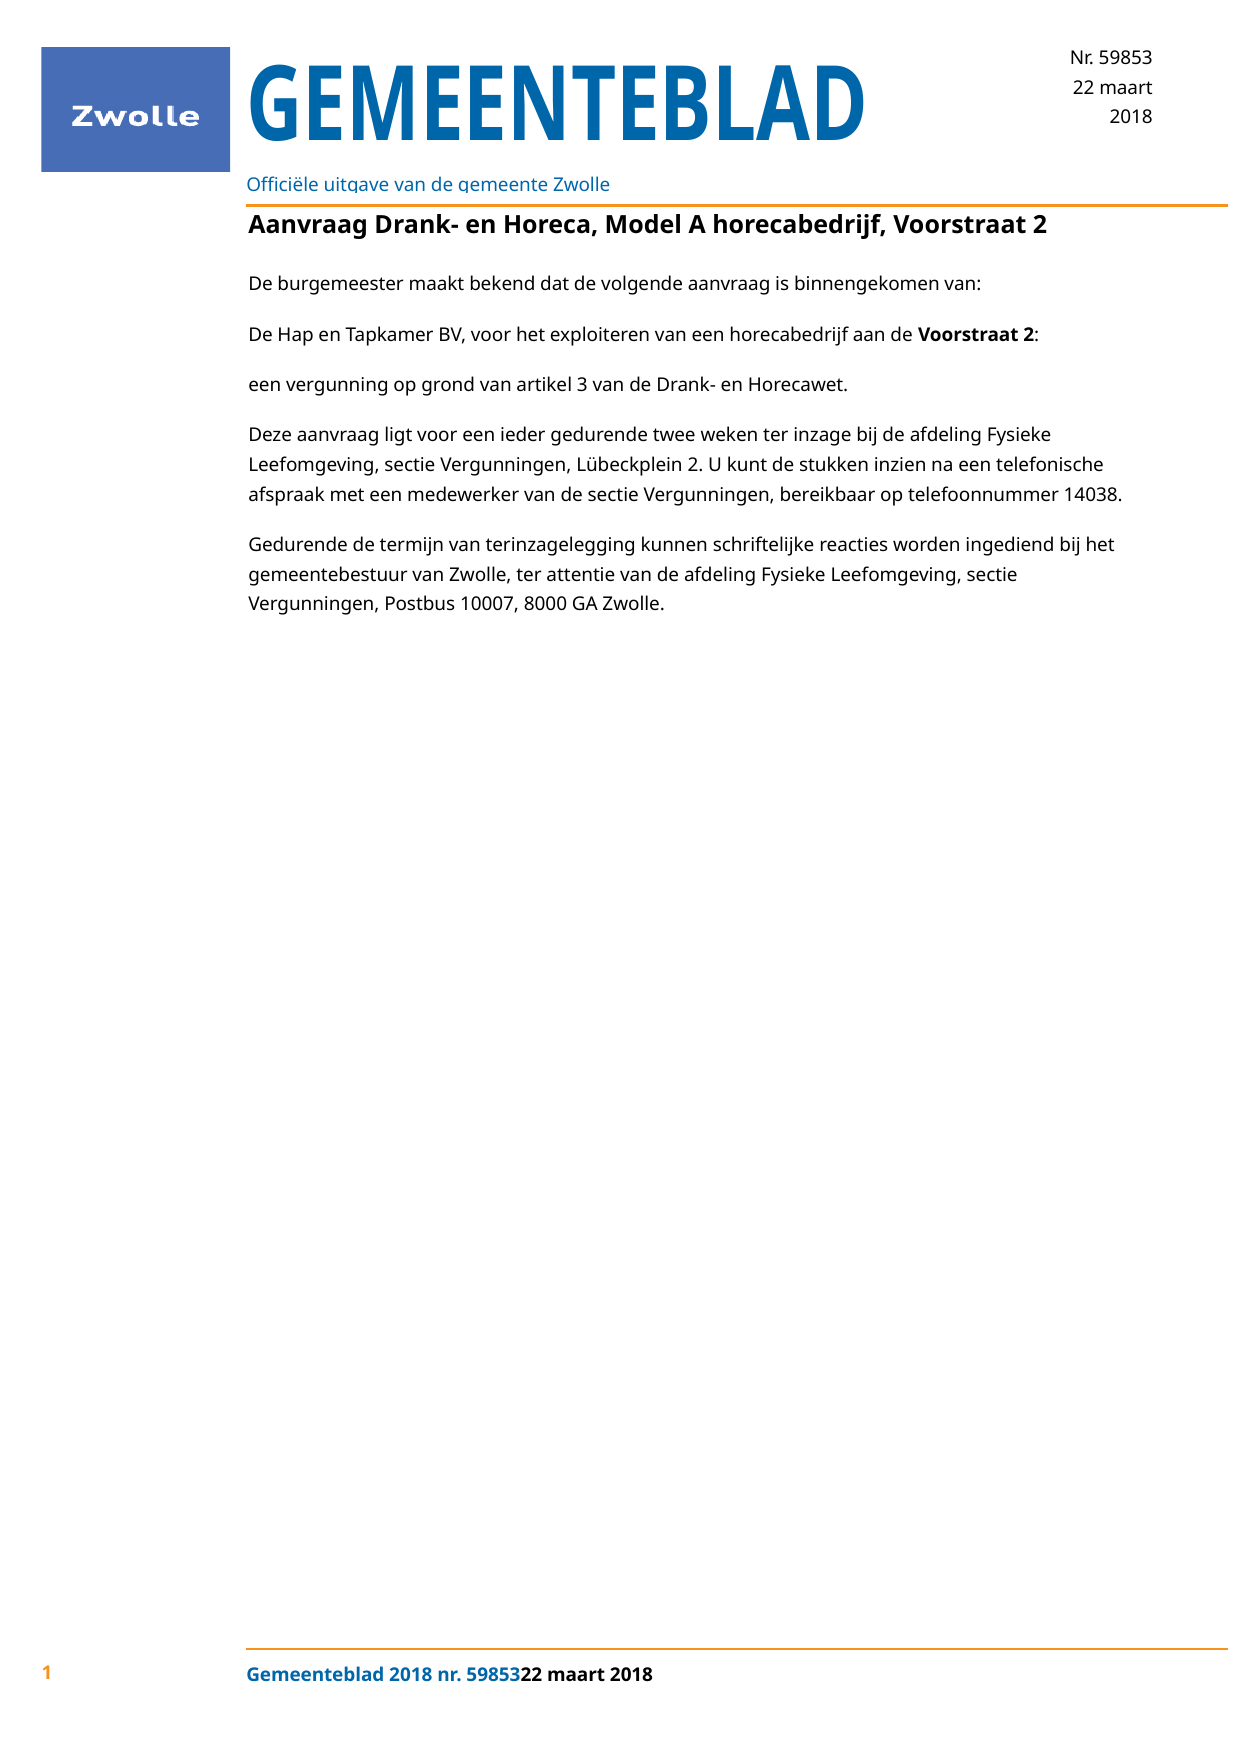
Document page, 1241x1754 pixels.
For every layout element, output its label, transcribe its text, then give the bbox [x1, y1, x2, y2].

text Gedurende de termijn van terinzagelegging kunnen schriftelijke reacties worden ingediend bij het gemeentebestuur van Zwolle, ter attentie van de afdeling Fysieke Leefomgeving, sectie Vergunningen, Postbus 10007, 8000 GA Zwolle. [248, 531, 1152, 616]
text Aanvraag Drank- en Horeca, Model A horecabedrijf, Voorstraat 2 [248, 207, 1152, 241]
picture [41, 47, 231, 172]
text De Hap en Tapkamer BV, voor het exploiteren van een horecabedrijf aan de Voorstraat 2: [248, 321, 1152, 346]
text een vergunning op grond van artikel 3 van de Drank- en Horecawet. [248, 371, 1152, 397]
text Deze aanvraag ligt voor een ieder gedurende twee weken ter inzage bij de afdeling Fysieke Leefomgeving, sectie Vergunningen, Lübeckplein 2. U kunt de stukken inzien na een telefonische afspraak met een medewerker van de sectie Vergunningen, bereikbaar op telefoonnummer 14038. [248, 422, 1152, 506]
text De burgemeester maakt bekend dat de volgende aanvraag is binnengekomen van: [248, 270, 1152, 296]
